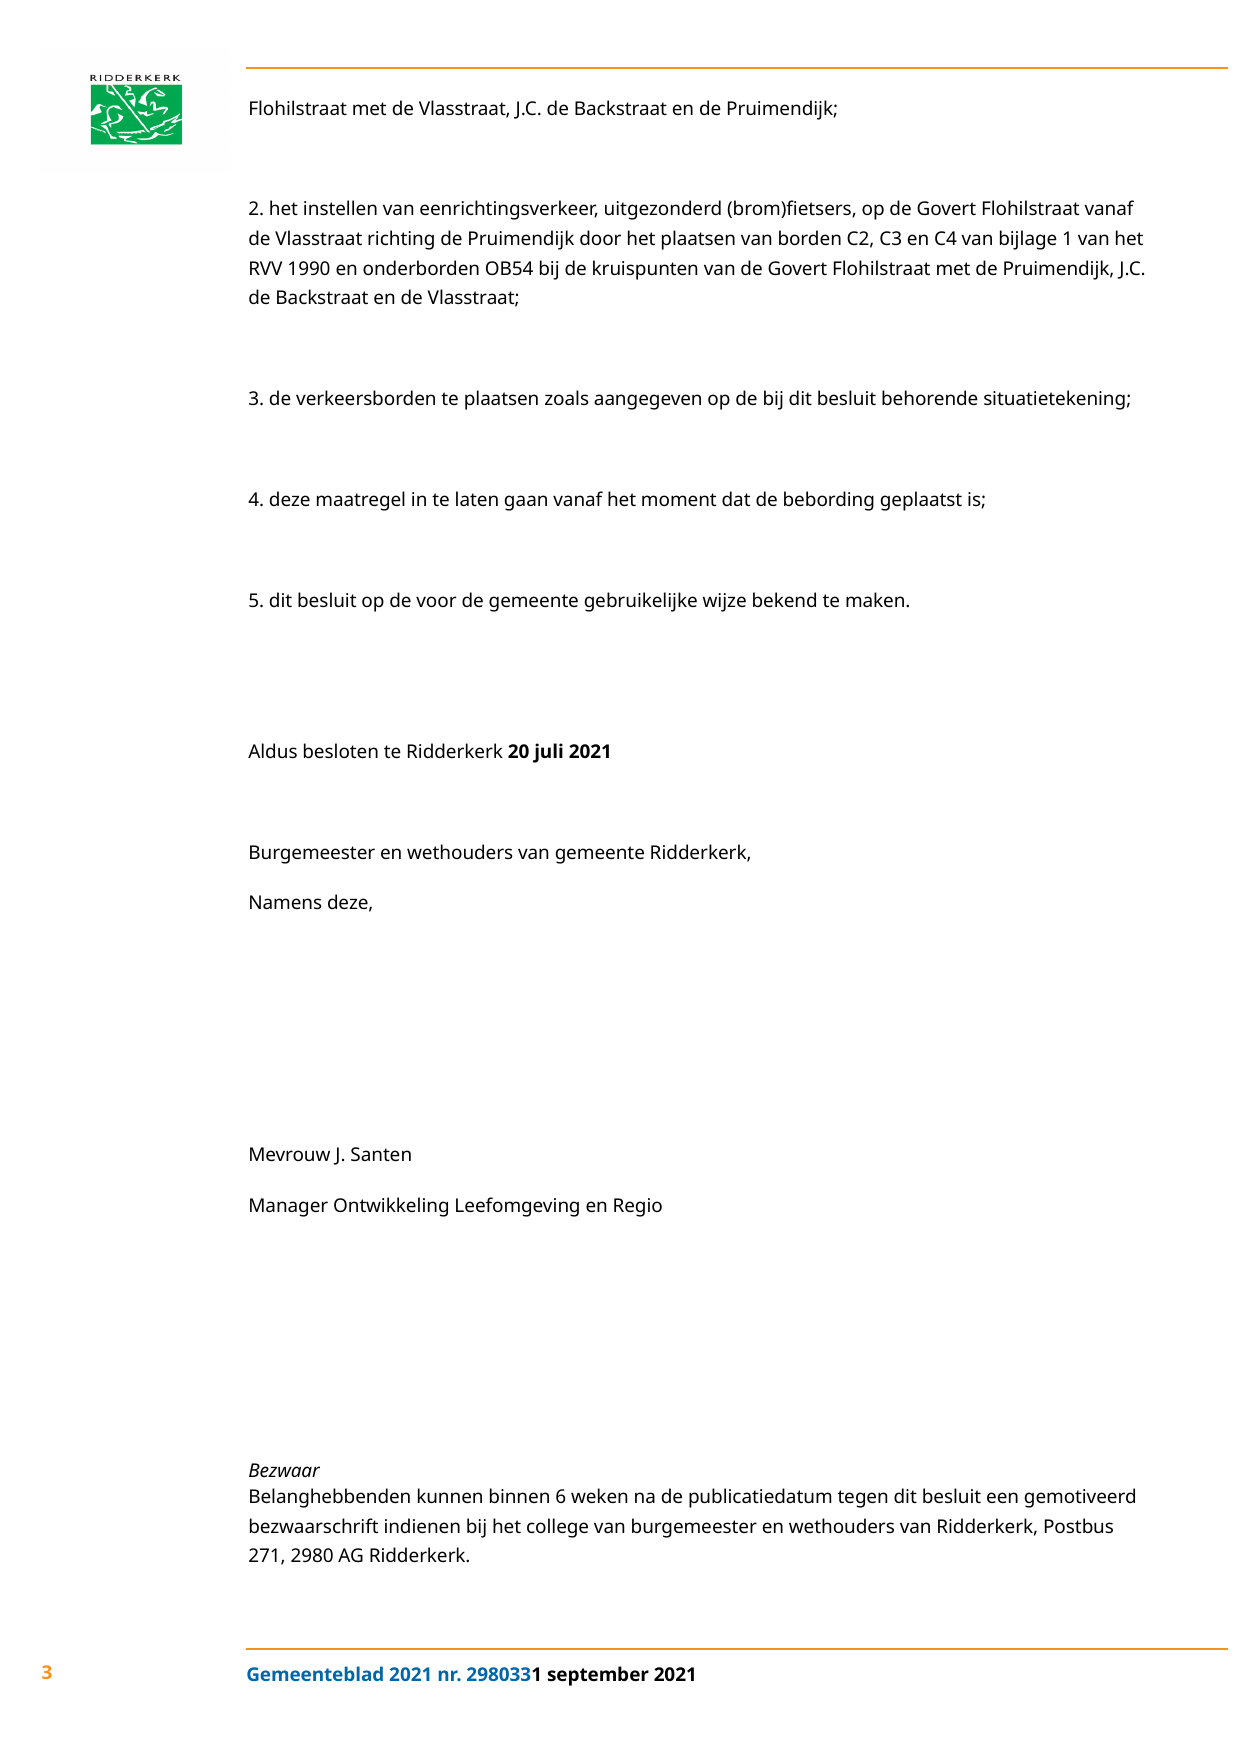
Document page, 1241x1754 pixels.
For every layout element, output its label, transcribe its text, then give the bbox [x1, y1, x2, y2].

text 4. deze maatregel in te laten gaan vanaf het moment dat de bebording geplaatst is; [248, 486, 1152, 512]
text 3. de verkeersborden te plaatsen zoals aangegeven op de bij dit besluit behorende situatietekening; [248, 385, 1152, 411]
text Bezwaar [248, 1457, 1152, 1483]
text 2. het instellen van eenrichtingsverkeer, uitgezonderd (brom)fietsers, op de Govert Flohilstraat vanaf de Vlasstraat richting de Pruimendijk door het plaatsen van borden C2, C3 en C4 van bijlage 1 van het RVV 1990 en onderborden OB54 bij de kruispunten van de Govert Flohilstraat met de Pruimendijk, J.C. de Backstraat en de Vlasstraat; [248, 196, 1152, 310]
text Manager Ontwikkeling Leefomgeving en Regio [248, 1192, 1152, 1218]
text Aldus besloten te Ridderkerk 20 juli 2021 [248, 738, 1152, 764]
picture [41, 47, 231, 172]
text Flohilstraat met de Vlasstraat, J.C. de Backstraat en de Pruimendijk; [248, 95, 1152, 121]
text 5. dit besluit op de voor de gemeente gebruikelijke wijze bekend te maken. [248, 587, 1152, 613]
text Burgemeester en wethouders van gemeente Ridderkerk, [248, 839, 1152, 865]
text Belanghebbenden kunnen binnen 6 weken na de publicatiedatum tegen dit besluit een gemotiveerd bezwaarschrift indienen bij het college van burgemeester en wethouders van Ridderkerk, Postbus 271, 2980 AG Ridderkerk. [248, 1483, 1152, 1568]
text Namens deze, [248, 889, 1152, 915]
text Mevrouw J. Santen [248, 1141, 1152, 1167]
